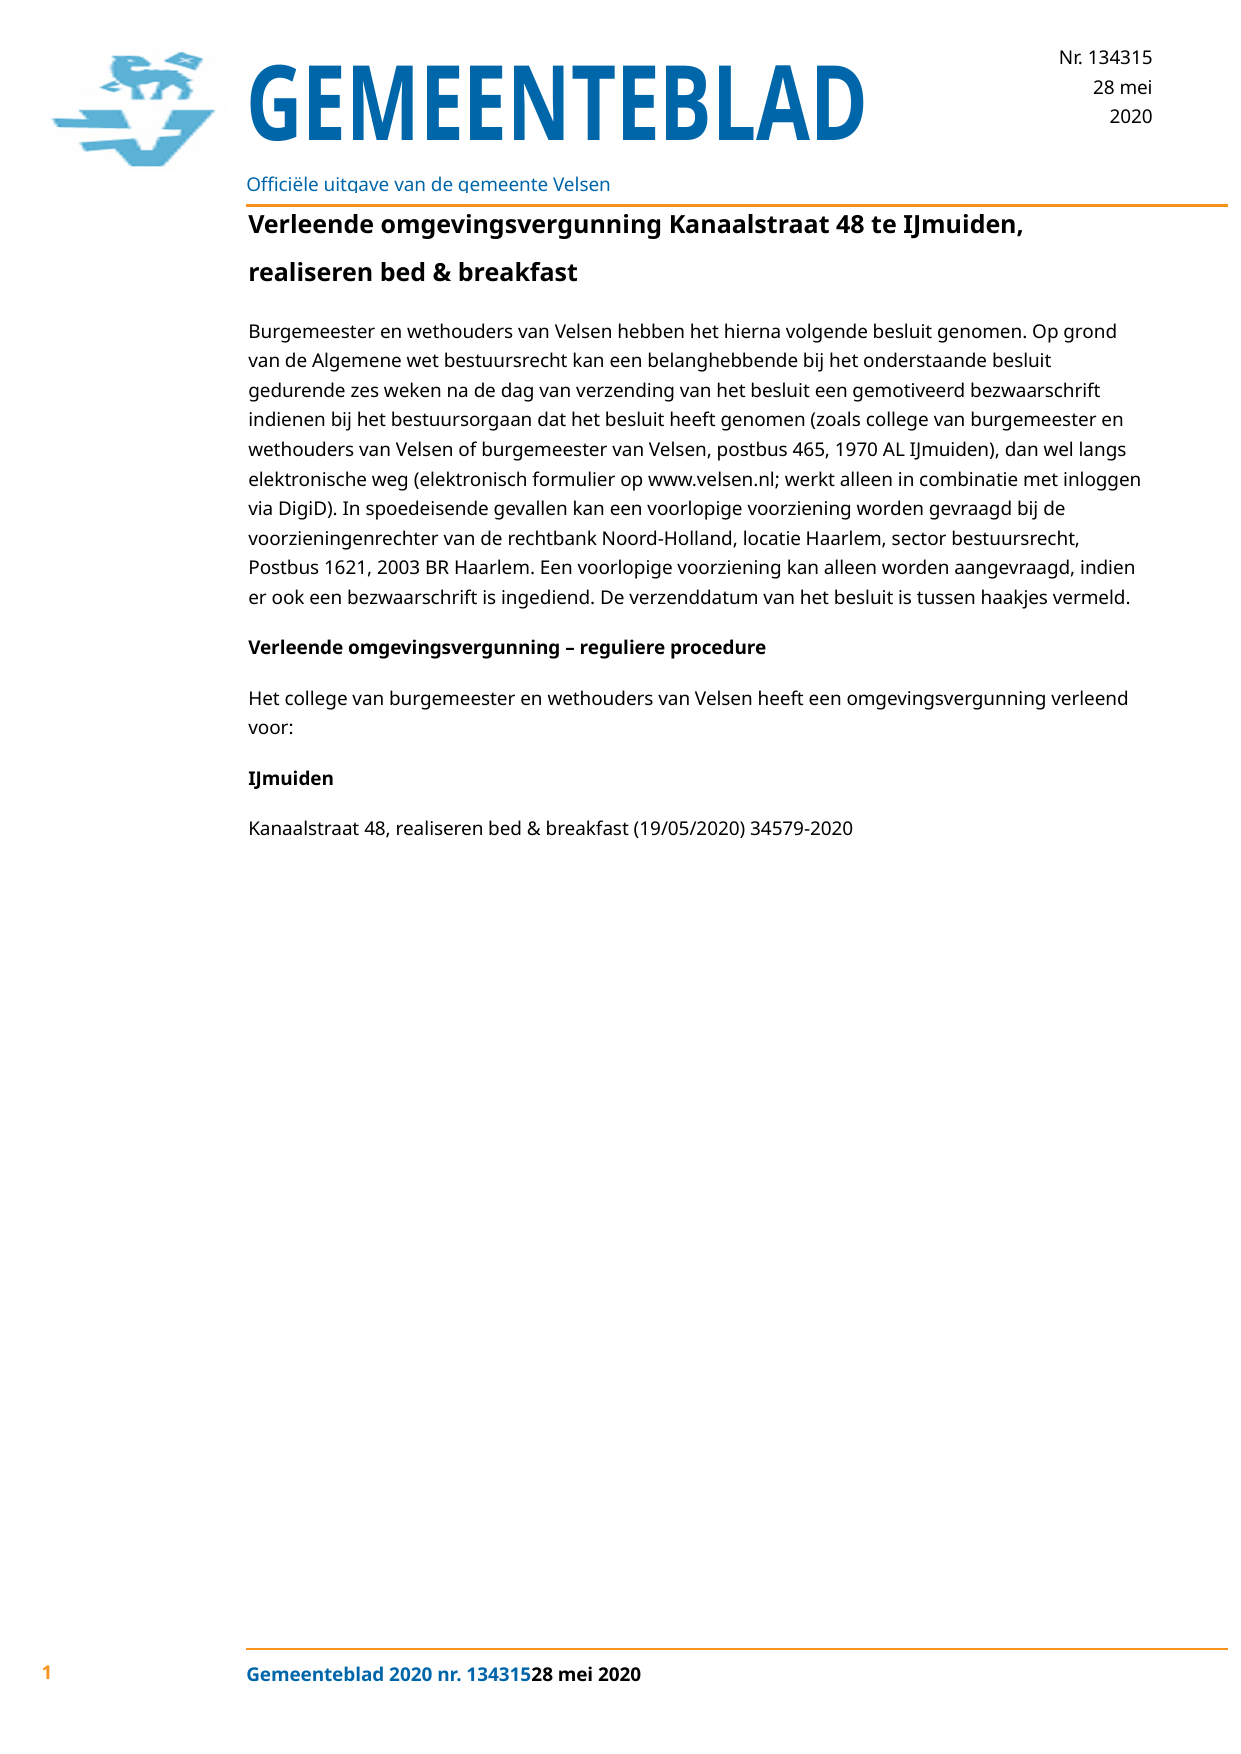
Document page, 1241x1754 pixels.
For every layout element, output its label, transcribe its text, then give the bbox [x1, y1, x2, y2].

text Verleende omgevingsvergunning Kanaalstraat 48 te IJmuiden, realiseren bed & breakfast [248, 207, 1152, 288]
text Kanaalstraat 48, realiseren bed & breakfast (19/05/2020) 34579-2020 [248, 815, 1152, 841]
text Burgemeester en wethouders van Velsen hebben het hierna volgende besluit genomen. Op grond van de Algemene wet bestuursrecht kan een belanghebbende bij het onderstaande besluit gedurende zes weken na de dag van verzending van het besluit een gemotiveerd bezwaarschrift indienen bij het bestuursorgaan dat het besluit heeft genomen (zoals college van burgemeester en wethouders van Velsen of burgemeester van Velsen, postbus 465, 1970 AL IJmuiden), dan wel langs elektronische weg (elektronisch formulier op www.velsen.nl; werkt alleen in combinatie met inloggen via DigiD). In spoedeisende gevallen kan een voorlopige voorziening worden gevraagd bij de voorzieningenrechter van de rechtbank Noord-Holland, locatie Haarlem, sector bestuursrecht, Postbus 1621, 2003 BR Haarlem. Een voorlopige voorziening kan alleen worden aangevraagd, indien er ook een bezwaarschrift is ingediend. De verzenddatum van het besluit is tussen haakjes vermeld. [248, 318, 1152, 610]
text Verleende omgevingsvergunning – reguliere procedure [248, 634, 1152, 660]
text IJmuiden [248, 765, 1152, 791]
text Het college van burgemeester en wethouders van Velsen heeft een omgevingsvergunning verleend voor: [248, 685, 1152, 740]
picture [41, 47, 231, 172]
